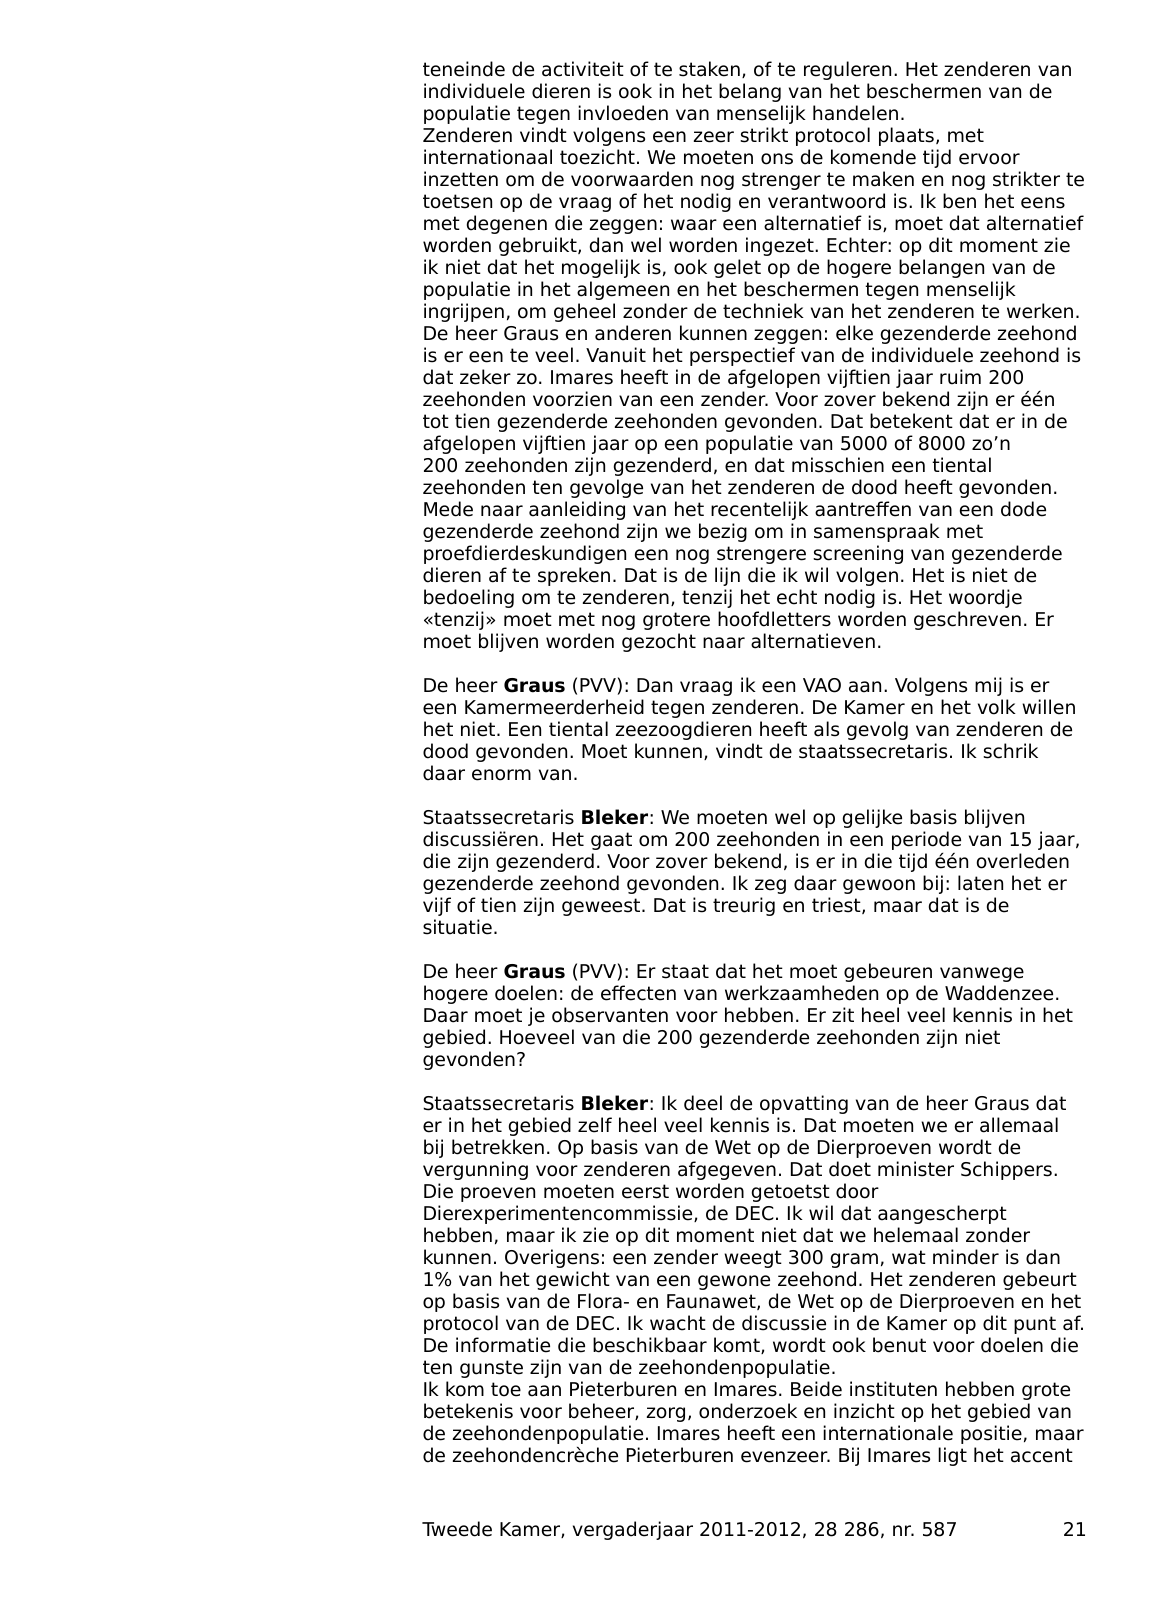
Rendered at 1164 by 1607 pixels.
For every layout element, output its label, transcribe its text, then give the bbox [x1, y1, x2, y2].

text Staatssecretaris Bleker: We moeten wel op gelijke basis blijven discussiëren. Het gaat om 200 zeehonden in een periode van 15 jaar, die zijn gezenderd. Voor zover bekend, is er in die tijd één overleden gezenderde zeehond gevonden. Ik zeg daar gewoon bij: laten het er vijf of tien zijn geweest. Dat is treurig en triest, maar dat is de situatie. [422, 807, 1087, 939]
text De heer Graus (PVV): Dan vraag ik een VAO aan. Volgens mij is er een Kamermeerderheid tegen zenderen. De Kamer en het volk willen het niet. Een tiental zeezoogdieren heeft als gevolg van zenderen de dood gevonden. Moet kunnen, vindt de staatssecretaris. Ik schrik daar enorm van. [422, 675, 1087, 784]
text teneinde de activiteit of te staken, of te reguleren. Het zenderen van individuele dieren is ook in het belang van het beschermen van de populatie tegen invloeden van menselijk handelen. [422, 59, 1087, 125]
text De heer Graus (PVV): Er staat dat het moet gebeuren vanwege hogere doelen: de effecten van werkzaamheden op de Waddenzee. Daar moet je observanten voor hebben. Er zit heel veel kennis in het gebied. Hoeveel van die 200 gezenderde zeehonden zijn niet gevonden? [422, 961, 1087, 1071]
text Zenderen vindt volgens een zeer strikt protocol plaats, met internationaal toezicht. We moeten ons de komende tijd ervoor inzetten om de voorwaarden nog strenger te maken en nog strikter te toetsen op de vraag of het nodig en verantwoord is. Ik ben het eens met degenen die zeggen: waar een alternatief is, moet dat alternatief worden gebruikt, dan wel worden ingezet. Echter: op dit moment zie ik niet dat het mogelijk is, ook gelet op de hogere belangen van de populatie in het algemeen en het beschermen tegen menselijk ingrijpen, om geheel zonder de techniek van het zenderen te werken. De heer Graus en anderen kunnen zeggen: elke gezenderde zeehond is er een te veel. Vanuit het perspectief van de individuele zeehond is dat zeker zo. Imares heeft in de afgelopen vijftien jaar ruim 200 zeehonden voorzien van een zender. Voor zover bekend zijn er één tot tien gezenderde zeehonden gevonden. Dat betekent dat er in de afgelopen vijftien jaar op een populatie van 5000 of 8000 zo’n 200 zeehonden zijn gezenderd, en dat misschien een tiental zeehonden ten gevolge van het zenderen de dood heeft gevonden. Mede naar aanleiding van het recentelijk aantreffen van een dode gezenderde zeehond zijn we bezig om in samenspraak met proefdierdeskundigen een nog strengere screening van gezenderde dieren af te spreken. Dat is de lijn die ik wil volgen. Het is niet de bedoeling om te zenderen, tenzij het echt nodig is. Het woordje «tenzij» moet met nog grotere hoofdletters worden geschreven. Er moet blijven worden gezocht naar alternatieven. [422, 125, 1087, 652]
text Staatssecretaris Bleker: Ik deel de opvatting van de heer Graus dat er in het gebied zelf heel veel kennis is. Dat moeten we er allemaal bij betrekken. Op basis van de Wet op de Dierproeven wordt de vergunning voor zenderen afgegeven. Dat doet minister Schippers. Die proeven moeten eerst worden getoetst door Dierexperimentencommissie, de DEC. Ik wil dat aangescherpt hebben, maar ik zie op dit moment niet dat we helemaal zonder kunnen. Overigens: een zender weegt 300 gram, wat minder is dan 1% van het gewicht van een gewone zeehond. Het zenderen gebeurt op basis van de Flora- en Faunawet, de Wet op de Dierproeven en het protocol van de DEC. Ik wacht de discussie in de Kamer op dit punt af. De informatie die beschikbaar komt, wordt ook benut voor doelen die ten gunste zijn van de zeehondenpopulatie. [422, 1093, 1087, 1379]
text Ik kom toe aan Pieterburen en Imares. Beide instituten hebben grote betekenis voor beheer, zorg, onderzoek en inzicht op het gebied van de zeehondenpopulatie. Imares heeft een internationale positie, maar de zeehondencrèche Pieterburen evenzeer. Bij Imares ligt het accent [422, 1379, 1087, 1467]
